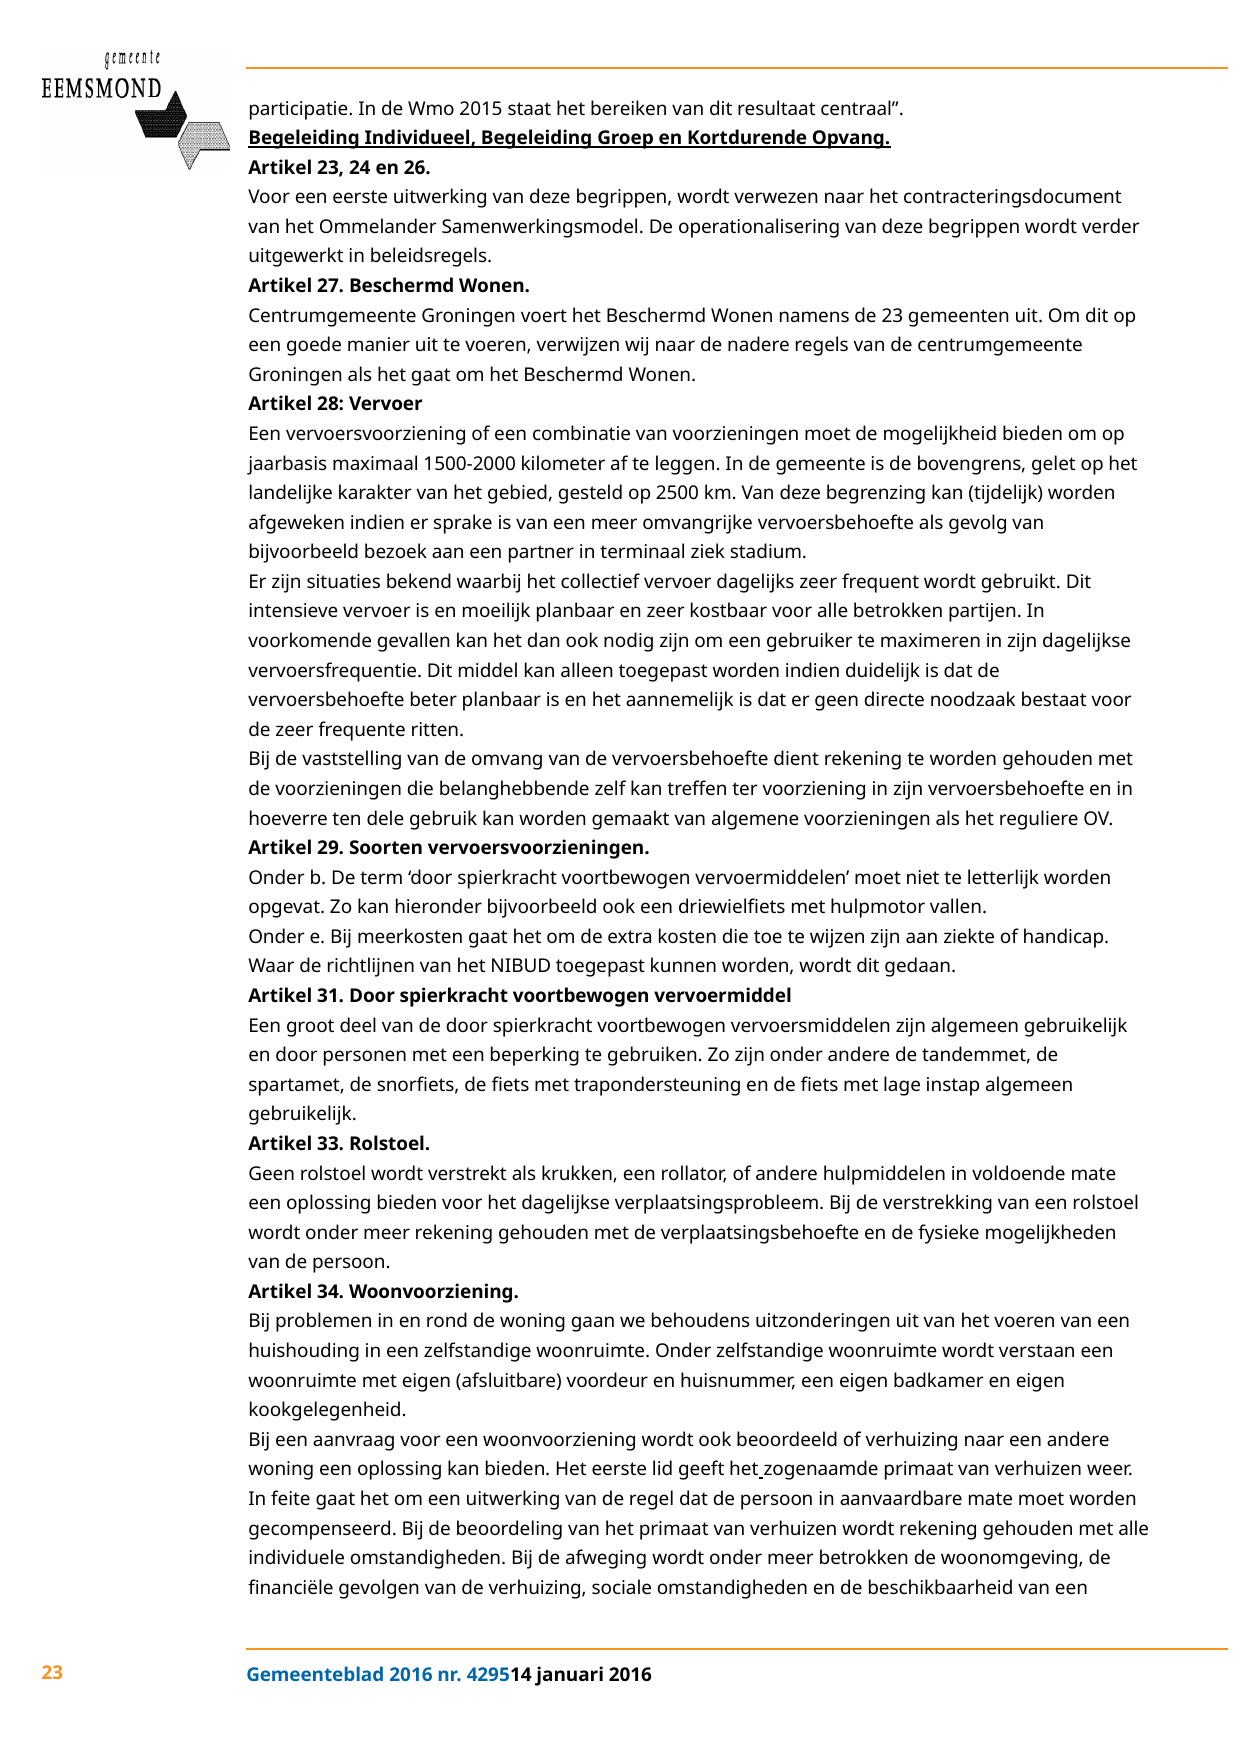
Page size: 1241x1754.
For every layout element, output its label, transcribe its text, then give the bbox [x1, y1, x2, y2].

text Begeleiding Individueel, Begeleiding Groep en Kortdurende Opvang. [248, 124, 1152, 150]
picture [41, 47, 231, 172]
text Artikel 28: Vervoer [248, 391, 1152, 416]
text Artikel 33. Rolstoel. [248, 1130, 1152, 1156]
text Een groot deel van de door spierkracht voortbewogen vervoersmiddelen zijn algemeen gebruikelijk en door personen met een beperking te gebruiken. Zo zijn onder andere de tandemmet, de spartamet, de snorfiets, de fiets met trapondersteuning en de fiets met lage instap algemeen gebruikelijk. [248, 1012, 1152, 1126]
text Geen rolstoel wordt verstrekt als krukken, een rollator, of andere hulpmiddelen in voldoende mate een oplossing bieden voor het dagelijkse verplaatsingsprobleem. Bij de verstrekking van een rolstoel wordt onder meer rekening gehouden met de verplaatsingsbehoefte en de fysieke mogelijkheden van de persoon. [248, 1160, 1152, 1274]
text Voor een eerste uitwerking van deze begrippen, wordt verwezen naar het contracteringsdocument van het Ommelander Samenwerkingsmodel. De operationalisering van deze begrippen wordt verder uitgewerkt in beleidsregels. [248, 183, 1152, 268]
text Artikel 29. Soorten vervoersvoorzieningen. [248, 834, 1152, 860]
text Onder e. Bij meerkosten gaat het om de extra kosten die toe te wijzen zijn aan ziekte of handicap. Waar de richtlijnen van het NIBUD toegepast kunnen worden, wordt dit gedaan. [248, 923, 1152, 978]
text Een vervoersvoorziening of een combinatie van voorzieningen moet de mogelijkheid bieden om op jaarbasis maximaal 1500-2000 kilometer af te leggen. In de gemeente is de bovengrens, gelet op het landelijke karakter van het gebied, gesteld op 2500 km. Van deze begrenzing kan (tijdelijk) worden afgeweken indien er sprake is van een meer omvangrijke vervoersbehoefte als gevolg van bijvoorbeeld bezoek aan een partner in terminaal ziek stadium. [248, 420, 1152, 564]
text Artikel 34. Woonvoorziening. [248, 1278, 1152, 1304]
text Artikel 31. Door spierkracht voortbewogen vervoermiddel [248, 982, 1152, 1008]
text Bij de vaststelling van de omvang van de vervoersbehoefte dient rekening te worden gehouden met de voorzieningen die belanghebbende zelf kan treffen ter voorziening in zijn vervoersbehoefte en in hoeverre ten dele gebruik kan worden gemaakt van algemene voorzieningen als het reguliere OV. [248, 746, 1152, 831]
text Centrumgemeente Groningen voert het Beschermd Wonen namens de 23 gemeenten uit. Om dit op een goede manier uit te voeren, verwijzen wij naar de nadere regels van de centrumgemeente Groningen als het gaat om het Beschermd Wonen. [248, 302, 1152, 387]
text Onder b. De term ‘door spierkracht voortbewogen vervoermiddelen’ moet niet te letterlijk worden opgevat. Zo kan hieronder bijvoorbeeld ook een driewielfiets met hulpmotor vallen. [248, 864, 1152, 919]
text Er zijn situaties bekend waarbij het collectief vervoer dagelijks zeer frequent wordt gebruikt. Dit intensieve vervoer is en moeilijk planbaar en zeer kostbaar voor alle betrokken partijen. In voorkomende gevallen kan het dan ook nodig zijn om een gebruiker te maximeren in zijn dagelijkse vervoersfrequentie. Dit middel kan alleen toegepast worden indien duidelijk is dat de vervoersbehoefte beter planbaar is en het aannemelijk is dat er geen directe noodzaak bestaat voor de zeer frequente ritten. [248, 568, 1152, 742]
text Artikel 27. Beschermd Wonen. [248, 272, 1152, 298]
text Bij problemen in en rond de woning gaan we behoudens uitzonderingen uit van het voeren van een huishouding in een zelfstandige woonruimte. Onder zelfstandige woonruimte wordt verstaan een woonruimte met eigen (afsluitbare) voordeur en huisnummer, een eigen badkamer en eigen kookgelegenheid. [248, 1308, 1152, 1422]
text Artikel 23, 24 en 26. [248, 154, 1152, 180]
text participatie. In de Wmo 2015 staat het bereiken van dit resultaat centraal”. [248, 95, 1152, 121]
text Bij een aanvraag voor een woonvoorziening wordt ook beoordeeld of verhuizing naar een andere woning een oplossing kan bieden. Het eerste lid geeft het zogenaamde primaat van verhuizen weer. In feite gaat het om een uitwerking van de regel dat de persoon in aanvaardbare mate moet worden gecompenseerd. Bij de beoordeling van het primaat van verhuizen wordt rekening gehouden met alle individuele omstandigheden. Bij de afweging wordt onder meer betrokken de woonomgeving, de financiële gevolgen van de verhuizing, sociale omstandigheden en de beschikbaarheid van een [248, 1426, 1152, 1600]
